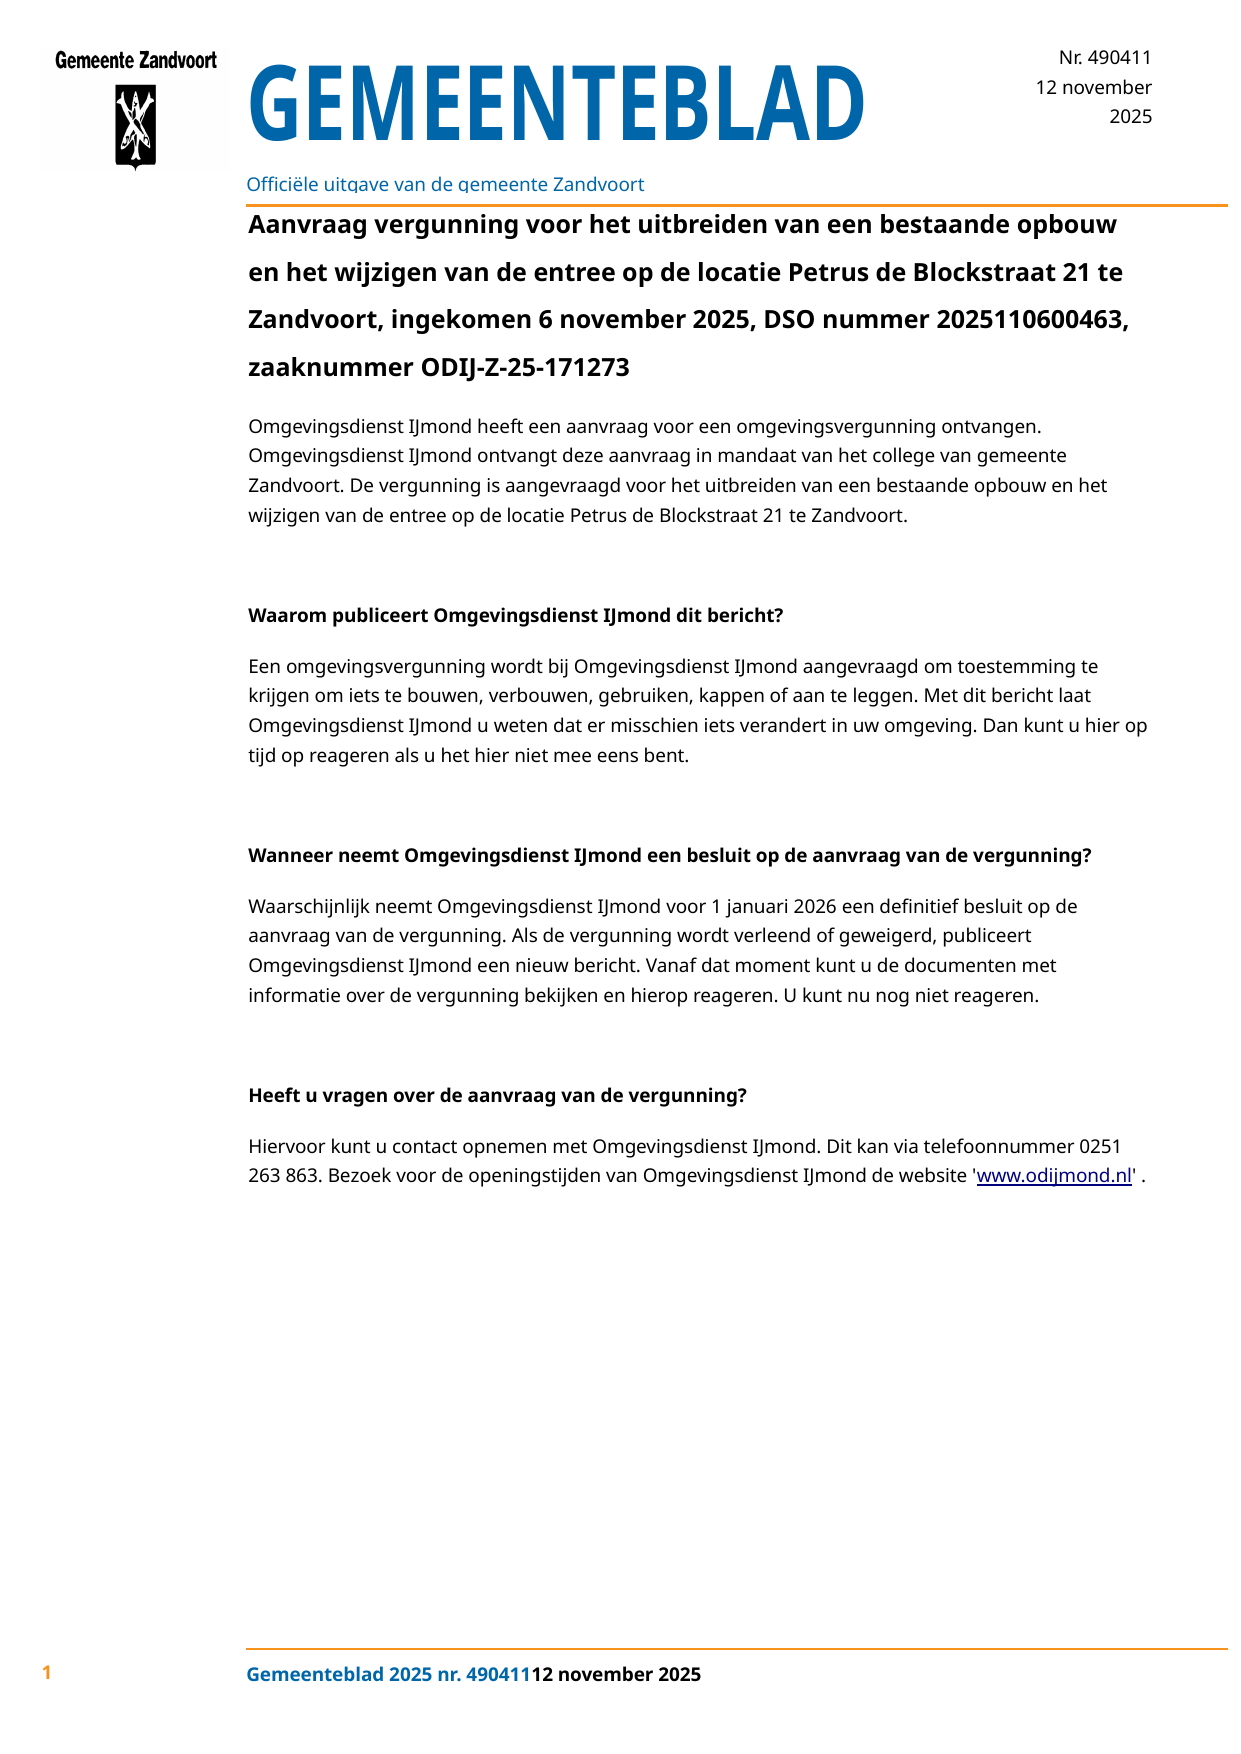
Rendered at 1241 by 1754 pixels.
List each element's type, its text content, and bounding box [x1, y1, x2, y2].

text Omgevingsdienst IJmond heeft een aanvraag voor een omgevingsvergunning ontvangen. Omgevingsdienst IJmond ontvangt deze aanvraag in mandaat van het college van gemeente Zandvoort. De vergunning is aangevraagd voor het uitbreiden van een bestaande opbouw en het wijzigen van de entree op de locatie Petrus de Blockstraat 21 te Zandvoort. [248, 413, 1152, 528]
text Waarschijnlijk neemt Omgevingsdienst IJmond voor 1 januari 2026 een definitief besluit op de aanvraag van de vergunning. Als de vergunning wordt verleend of geweigerd, publiceert Omgevingsdienst IJmond een nieuw bericht. Vanaf dat moment kunt u de documenten met informatie over de vergunning bekijken en hierop reageren. U kunt nu nog niet reageren. [248, 893, 1152, 1008]
text Hiervoor kunt u contact opnemen met Omgevingsdienst IJmond. Dit kan via telefoonnummer 0251 263 863. Bezoek voor de openingstijden van Omgevingsdienst IJmond de website 'www.odijmond.nl' . [248, 1133, 1152, 1188]
text Een omgevingsvergunning wordt bij Omgevingsdienst IJmond aangevraagd om toestemming te krijgen om iets te bouwen, verbouwen, gebruiken, kappen of aan te leggen. Met dit bericht laat Omgevingsdienst IJmond u weten dat er misschien iets verandert in uw omgeving. Dan kunt u hier op tijd op reageren als u het hier niet mee eens bent. [248, 653, 1152, 768]
text Heeft u vragen over de aanvraag van de vergunning? [248, 1083, 1152, 1108]
text Wanneer neemt Omgevingsdienst IJmond een besluit op de aanvraag van de vergunning? [248, 843, 1152, 868]
text Waarom publiceert Omgevingsdienst IJmond dit bericht? [248, 603, 1152, 628]
text Aanvraag vergunning voor het uitbreiden van een bestaande opbouw en het wijzigen van de entree op de locatie Petrus de Blockstraat 21 te Zandvoort, ingekomen 6 november 2025, DSO nummer 2025110600463, zaaknummer ODIJ-Z-25-171273 [248, 207, 1152, 384]
picture [41, 47, 231, 172]
